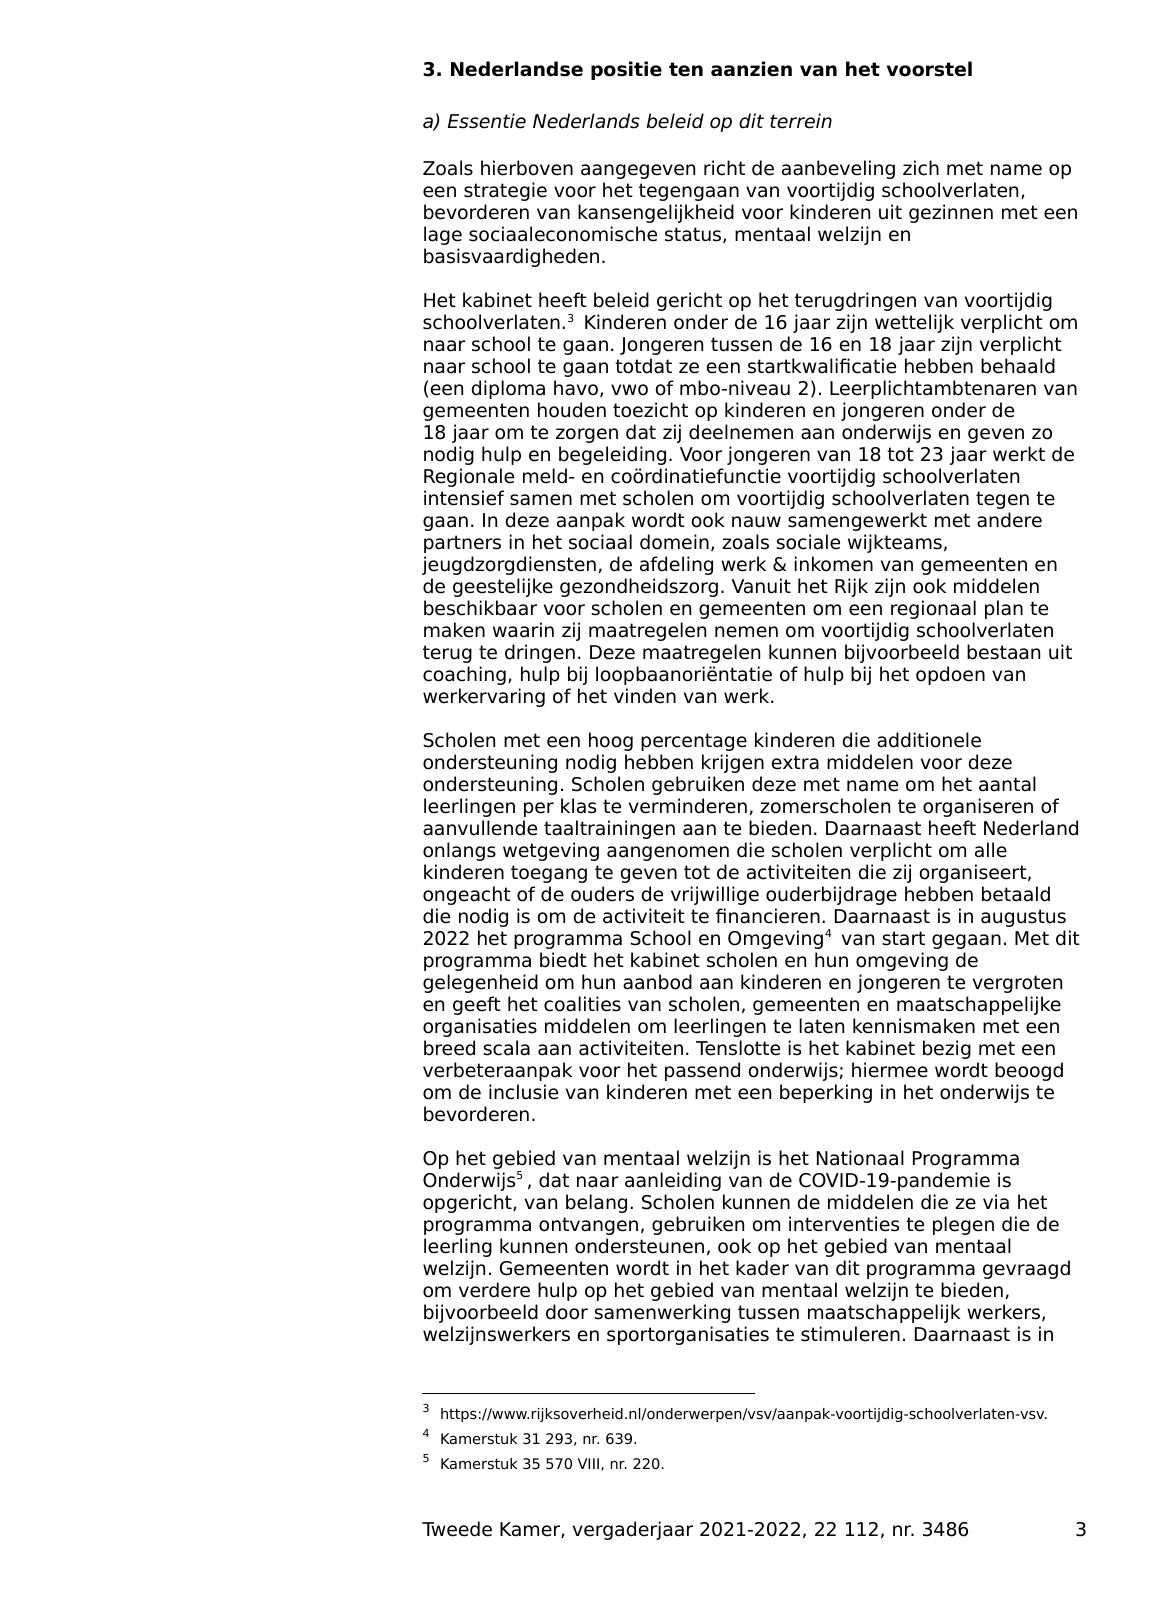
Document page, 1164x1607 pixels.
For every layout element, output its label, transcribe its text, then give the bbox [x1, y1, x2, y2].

text Scholen met een hoog percentage kinderen die additionele ondersteuning nodig hebben krijgen extra middelen voor deze ondersteuning. Scholen gebruiken deze met name om het aantal leerlingen per klas te verminderen, zomerscholen te organiseren of aanvullende taaltrainingen aan te bieden. Daarnaast heeft Nederland onlangs wetgeving aangenomen die scholen verplicht om alle kinderen toegang te geven tot de activiteiten die zij organiseert, ongeacht of de ouders de vrijwillige ouderbijdrage hebben betaald die nodig is om de activiteit te financieren. Daarnaast is in augustus 2022 het programma School en Omgeving van start gegaan. Met dit programma biedt het kabinet scholen en hun omgeving de gelegenheid om hun aanbod aan kinderen en jongeren te vergroten en geeft het coalities van scholen, gemeenten en maatschappelijke organisaties middelen om leerlingen te laten kennismaken met een breed scala aan activiteiten. Tenslotte is het kabinet bezig met een verbeteraanpak voor het passend onderwijs; hiermee wordt beoogd om de inclusie van kinderen met een beperking in het onderwijs te bevorderen. [422, 730, 1087, 1126]
text Op het gebied van mentaal welzijn is het Nationaal Programma Onderwijs, dat naar aanleiding van de COVID-19-pandemie is opgericht, van belang. Scholen kunnen de middelen die ze via het programma ontvangen, gebruiken om interventies te plegen die de leerling kunnen ondersteunen, ook op het gebied van mentaal welzijn. Gemeenten wordt in het kader van dit programma gevraagd om verdere hulp op het gebied van mentaal welzijn te bieden, bijvoorbeeld door samenwerking tussen maatschappelijk werkers, welzijnswerkers en sportorganisaties te stimuleren. Daarnaast is in [422, 1148, 1087, 1346]
text Kamerstuk 31 293, nr. 639. [422, 1427, 1087, 1449]
text Zoals hierboven aangegeven richt de aanbeveling zich met name op een strategie voor het tegengaan van voortijdig schoolverlaten, bevorderen van kansengelijkheid voor kinderen uit gezinnen met een lage sociaaleconomische status, mentaal welzijn en basisvaardigheden. [422, 158, 1087, 268]
subtitle 3. Nederlandse positie ten aanzien van het voorstel [422, 59, 1087, 81]
text Kamerstuk 35 570 VIII, nr. 220. [422, 1452, 1087, 1474]
subtitle a) Essentie Nederlands beleid op dit terrein [422, 111, 1087, 133]
text Het kabinet heeft beleid gericht op het terugdringen van voortijdig schoolverlaten. Kinderen onder de 16 jaar zijn wettelijk verplicht om naar school te gaan. Jongeren tussen de 16 en 18 jaar zijn verplicht naar school te gaan totdat ze een startkwalificatie hebben behaald (een diploma havo, vwo of mbo-niveau 2). Leerplichtambtenaren van gemeenten houden toezicht op kinderen en jongeren onder de 18 jaar om te zorgen dat zij deelnemen aan onderwijs en geven zo nodig hulp en begeleiding. Voor jongeren van 18 tot 23 jaar werkt de Regionale meld- en coördinatiefunctie voortijdig schoolverlaten intensief samen met scholen om voortijdig schoolverlaten tegen te gaan. In deze aanpak wordt ook nauw samengewerkt met andere partners in het sociaal domein, zoals sociale wijkteams, jeugdzorgdiensten, de afdeling werk & inkomen van gemeenten en de geestelijke gezondheidszorg. Vanuit het Rijk zijn ook middelen beschikbaar voor scholen en gemeenten om een regionaal plan te maken waarin zij maatregelen nemen om voortijdig schoolverlaten terug te dringen. Deze maatregelen kunnen bijvoorbeeld bestaan uit coaching, hulp bij loopbaanoriëntatie of hulp bij het opdoen van werkervaring of het vinden van werk. [422, 290, 1087, 708]
text https://www.rijksoverheid.nl/onderwerpen/vsv/aanpak-voortijdig-schoolverlaten-vsv. [422, 1402, 1087, 1424]
